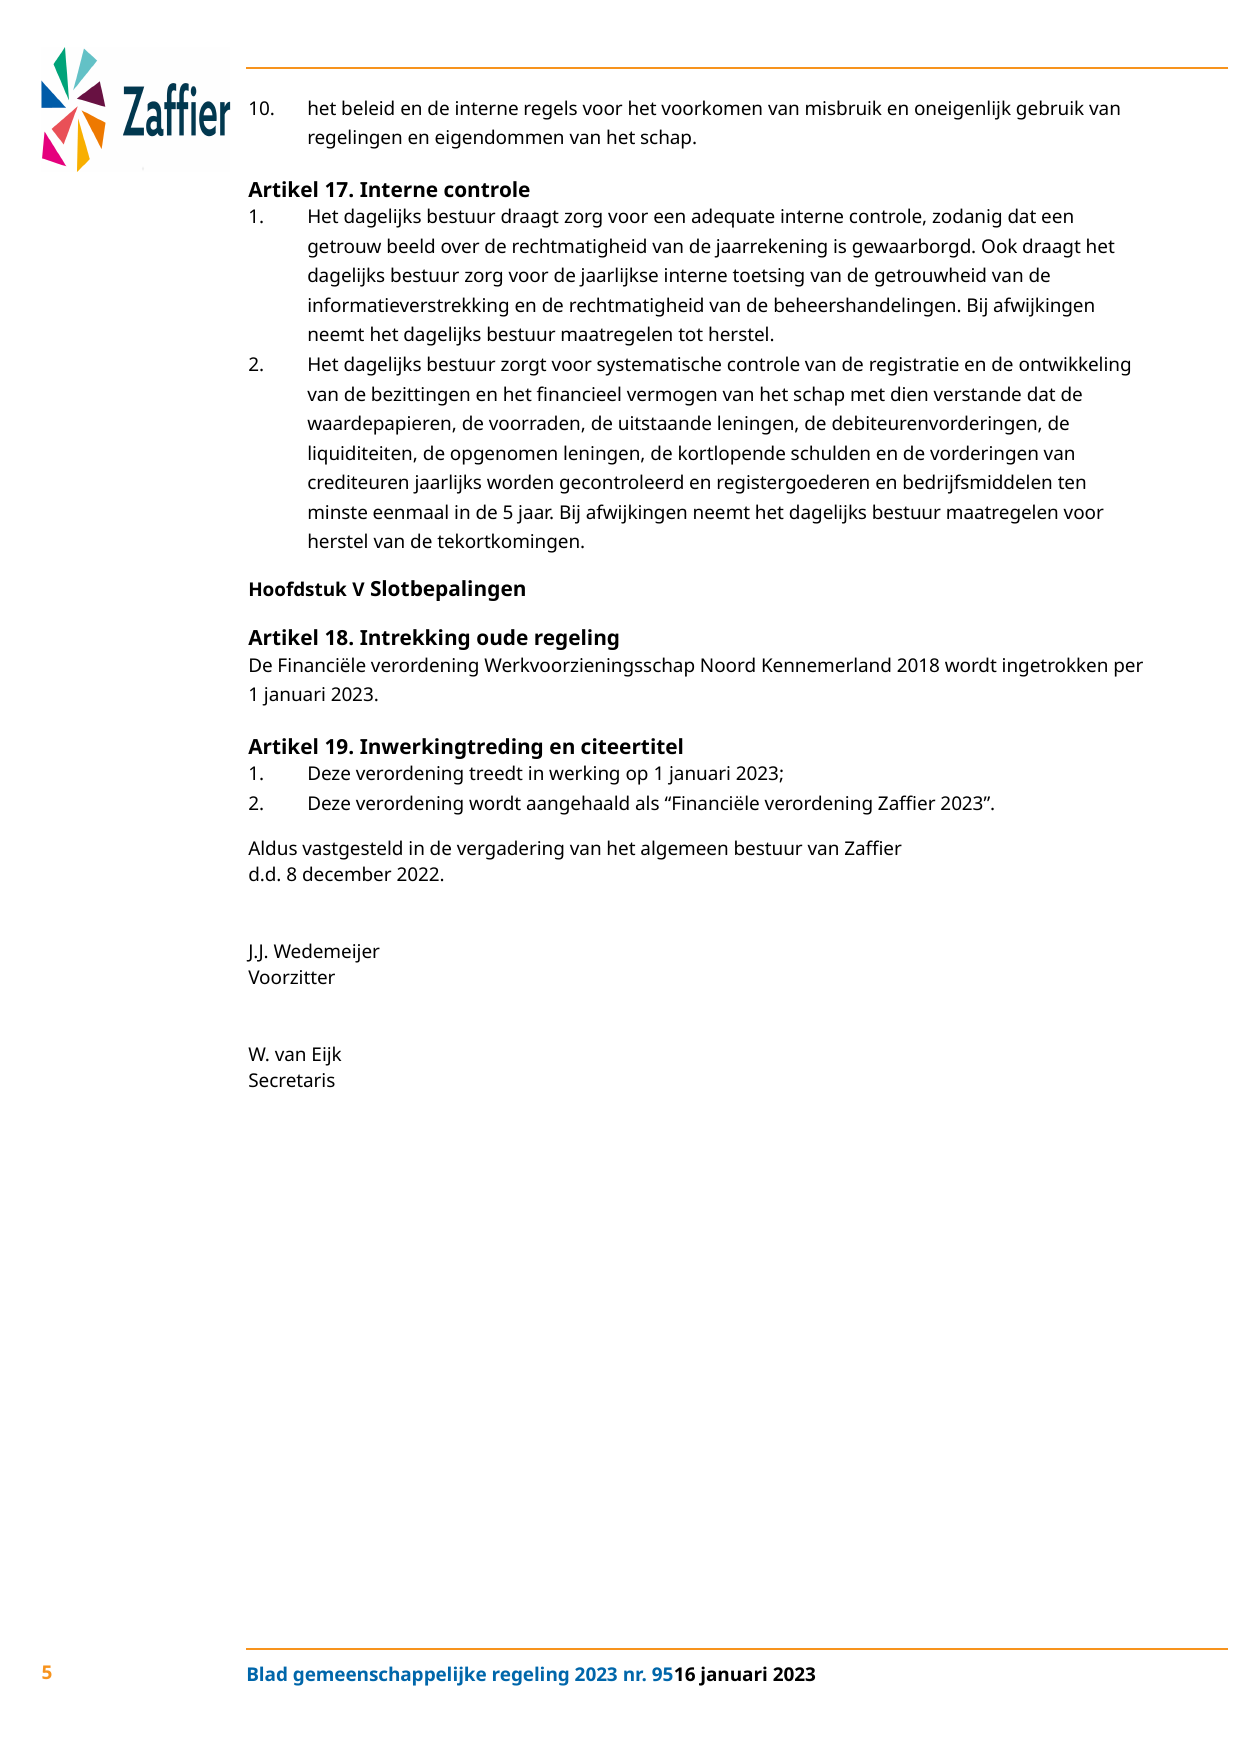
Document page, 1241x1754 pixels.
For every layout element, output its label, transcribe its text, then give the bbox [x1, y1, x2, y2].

list het beleid en de interne regels voor het voorkomen van misbruik en oneigenlijk gebruik van regelingen en eigendommen van het schap. [248, 95, 1152, 150]
text d.d. 8 december 2022. [248, 861, 1152, 887]
text Secretaris [248, 1067, 1152, 1093]
list Deze verordening treedt in werking op 1 januari 2023; [248, 760, 1152, 786]
text Hoofdstuk V Slotbepalingen [248, 574, 1152, 603]
text De Financiële verordening Werkvoorzieningsschap Noord Kennemerland 2018 wordt ingetrokken per 1 januari 2023. [248, 652, 1152, 707]
text Artikel 17. Interne controle [248, 175, 1152, 203]
picture [41, 47, 231, 172]
text Artikel 18. Intrekking oude regeling [248, 623, 1152, 652]
list Het dagelijks bestuur draagt zorg voor een adequate interne controle, zodanig dat een getrouw beeld over de rechtmatigheid van de jaarrekening is gewaarborgd. Ook draagt het dagelijks bestuur zorg voor de jaarlijkse interne toetsing van de getrouwheid van de informatieverstrekking en de rechtmatigheid van de beheershandelingen. Bij afwijkingen neemt het dagelijks bestuur maatregelen tot herstel. [248, 203, 1152, 347]
text J.J. Wedemeijer [248, 938, 1152, 964]
text W. van Eijk [248, 1041, 1152, 1067]
text Aldus vastgesteld in de vergadering van het algemeen bestuur van Zaffier [248, 836, 1152, 861]
text Voorzitter [248, 964, 1152, 990]
text Artikel 19. Inwerkingtreding en citeertitel [248, 732, 1152, 760]
list Deze verordening wordt aangehaald als “Financiële verordening Zaffier 2023”. [248, 790, 1152, 816]
list Het dagelijks bestuur zorgt voor systematische controle van de registratie en de ontwikkeling van de bezittingen en het financieel vermogen van het schap met dien verstande dat de waardepapieren, de voorraden, de uitstaande leningen, de debiteurenvorderingen, de liquiditeiten, de opgenomen leningen, de kortlopende schulden en de vorderingen van crediteuren jaarlijks worden gecontroleerd en registergoederen en bedrijfsmiddelen ten minste eenmaal in de 5 jaar. Bij afwijkingen neemt het dagelijks bestuur maatregelen voor herstel van de tekortkomingen. [248, 351, 1152, 554]
